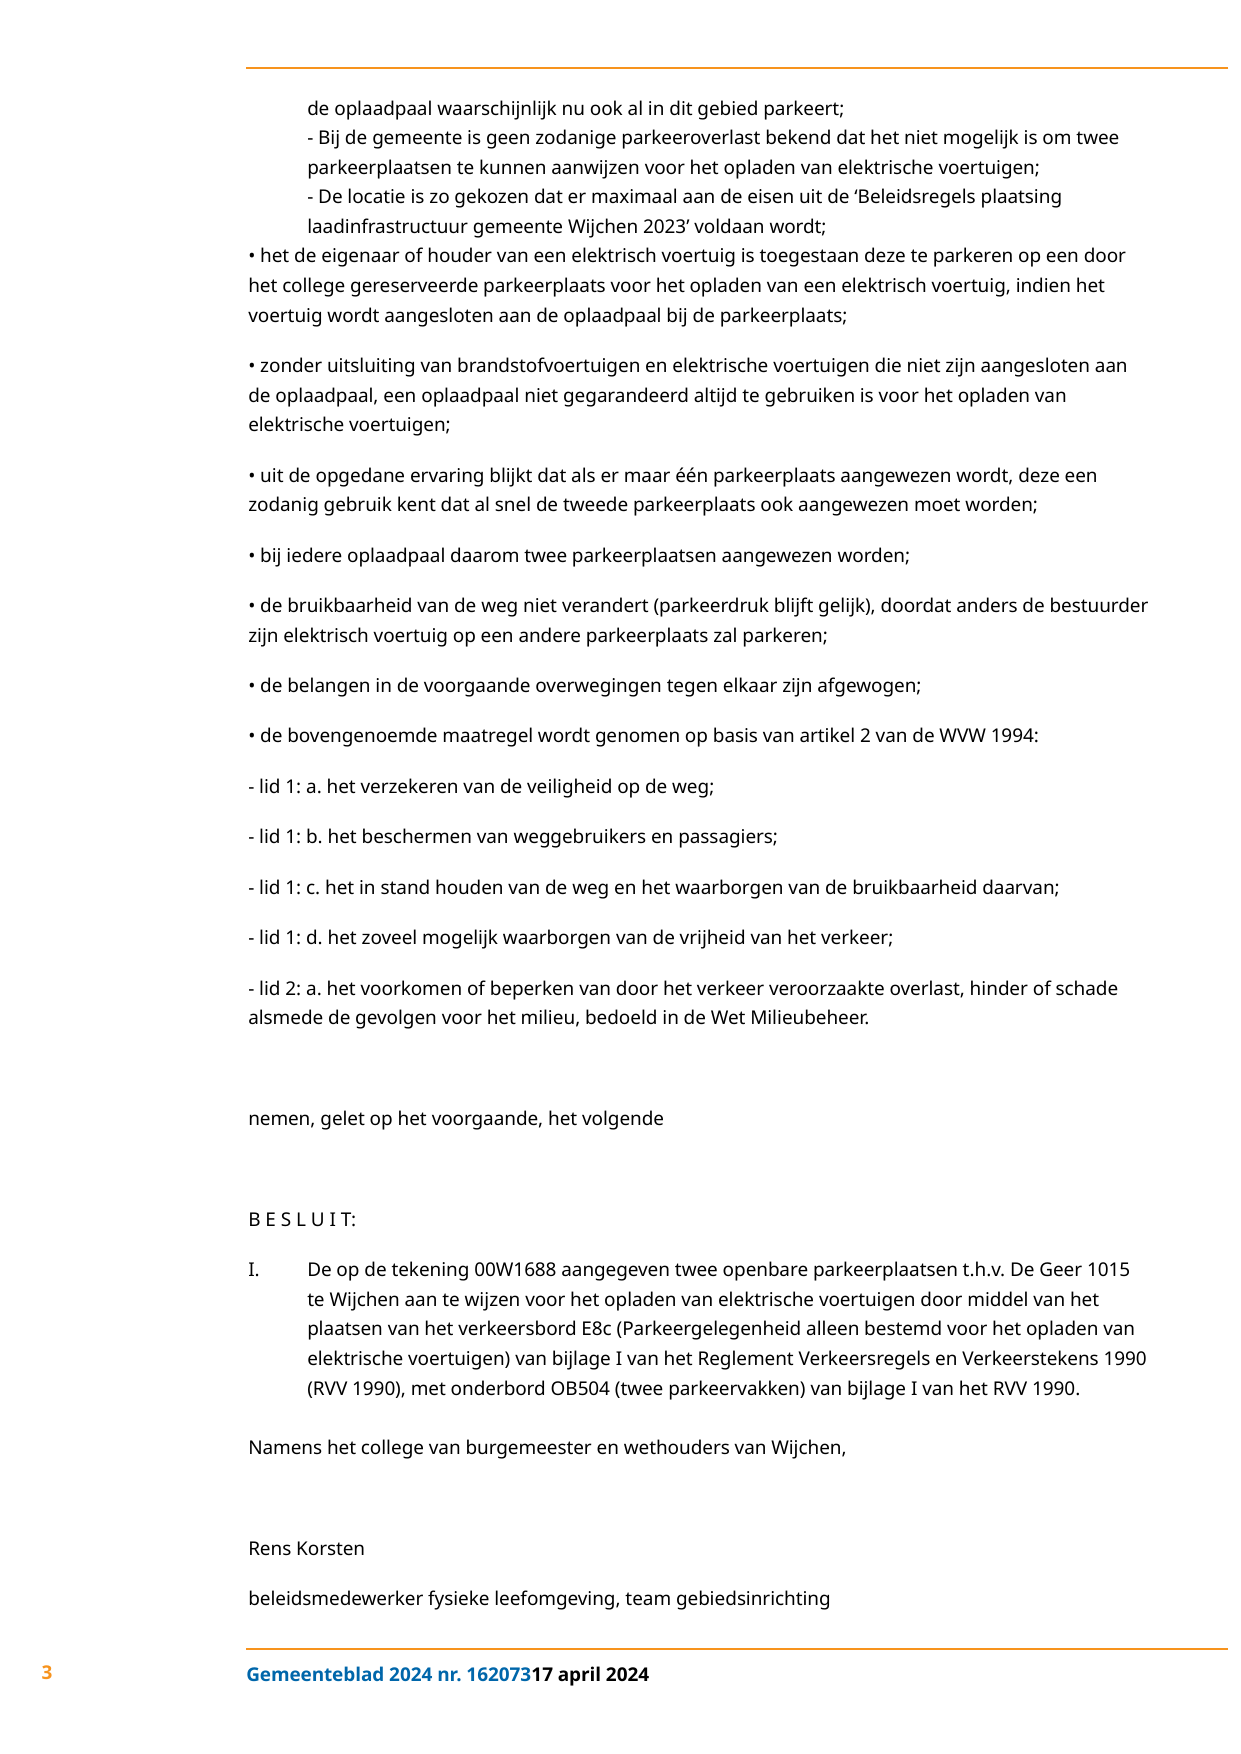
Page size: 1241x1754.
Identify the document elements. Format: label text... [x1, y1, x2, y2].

text beleidsmedewerker fysieke leefomgeving, team gebiedsinrichting [248, 1585, 1152, 1611]
text Namens het college van burgemeester en wethouders van Wijchen, [248, 1434, 1152, 1460]
picture [41, 47, 231, 172]
text nemen, gelet op het voorgaande, het volgende [248, 1105, 1152, 1131]
list - Bij de gemeente is geen zodanige parkeeroverlast bekend dat het niet mogelijk is om twee parkeerplaatsen te kunnen aanwijzen voor het opladen van elektrische voertuigen; [248, 124, 1152, 180]
list de oplaadpaal waarschijnlijk nu ook al in dit gebied parkeert; [248, 95, 1152, 121]
text • de bovengenoemde maatregel wordt genomen op basis van artikel 2 van de WVW 1994: [248, 723, 1152, 748]
text • uit de opgedane ervaring blijkt dat als er maar één parkeerplaats aangewezen wordt, deze een zodanig gebruik kent dat al snel de tweede parkeerplaats ook aangewezen moet worden; [248, 462, 1152, 517]
text • zonder uitsluiting van brandstofvoertuigen en elektrische voertuigen die niet zijn aangesloten aan de oplaadpaal, een oplaadpaal niet gegarandeerd altijd te gebruiken is voor het opladen van elektrische voertuigen; [248, 352, 1152, 437]
list De op de tekening 00W1688 aangegeven twee openbare parkeerplaatsen t.h.v. De Geer 1015 te Wijchen aan te wijzen voor het opladen van elektrische voertuigen door middel van het plaatsen van het verkeersbord E8c (Parkeergelegenheid alleen bestemd voor het opladen van elektrische voertuigen) van bijlage I van het Reglement Verkeersregels en Verkeerstekens 1990 (RVV 1990), met onderbord OB504 (twee parkeervakken) van bijlage I van het RVV 1990. [248, 1256, 1152, 1401]
list - De locatie is zo gekozen dat er maximaal aan de eisen uit de ‘Beleidsregels plaatsing laadinfrastructuur gemeente Wijchen 2023’ voldaan wordt; [248, 183, 1152, 239]
text • het de eigenaar of houder van een elektrisch voertuig is toegestaan deze te parkeren op een door het college gereserveerde parkeerplaats voor het opladen van een elektrisch voertuig, indien het voertuig wordt aangesloten aan de oplaadpaal bij de parkeerplaats; [248, 243, 1152, 328]
text - lid 1: d. het zoveel mogelijk waarborgen van de vrijheid van het verkeer; [248, 924, 1152, 950]
text - lid 1: a. het verzekeren van de veiligheid op de weg; [248, 773, 1152, 799]
text - lid 1: b. het beschermen van weggebruikers en passagiers; [248, 823, 1152, 849]
text • de belangen in de voorgaande overwegingen tegen elkaar zijn afgewogen; [248, 672, 1152, 698]
text B E S L U I T: [248, 1206, 1152, 1232]
text • de bruikbaarheid van de weg niet verandert (parkeerdruk blijft gelijk), doordat anders de bestuurder zijn elektrisch voertuig op een andere parkeerplaats zal parkeren; [248, 592, 1152, 648]
text - lid 1: c. het in stand houden van de weg en het waarborgen van de bruikbaarheid daarvan; [248, 874, 1152, 900]
text • bij iedere oplaadpaal daarom twee parkeerplaatsen aangewezen worden; [248, 542, 1152, 568]
text - lid 2: a. het voorkomen of beperken van door het verkeer veroorzaakte overlast, hinder of schade alsmede de gevolgen voor het milieu, bedoeld in de Wet Milieubeheer. [248, 975, 1152, 1030]
text Rens Korsten [248, 1535, 1152, 1561]
